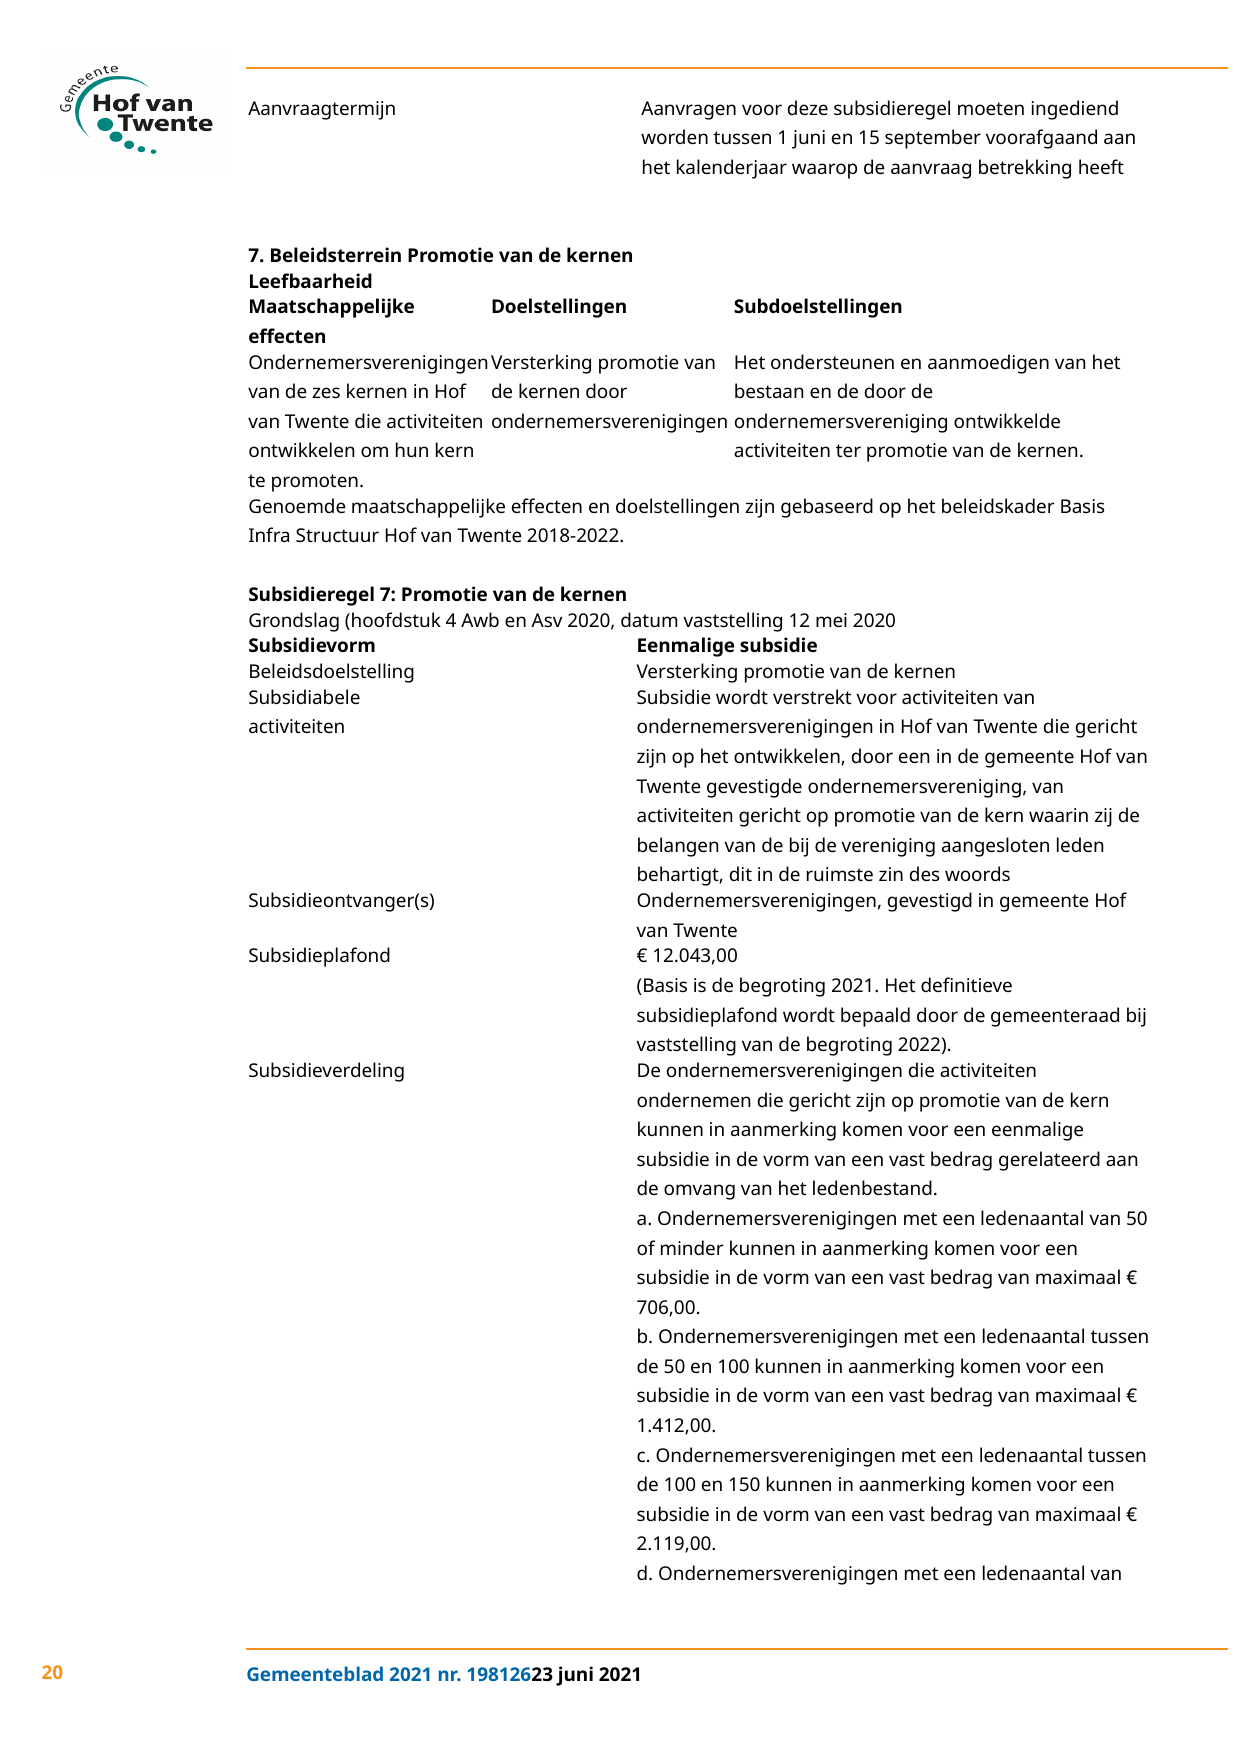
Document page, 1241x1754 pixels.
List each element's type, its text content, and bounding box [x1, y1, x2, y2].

table_cell De ondernemersverenigingen die activiteiten ondernemen die gericht zijn op promotie van de kern kunnen in aanmerking komen voor een eenmalige subsidie in de vorm van een vast bedrag gerelateerd aan de omvang van het ledenbestand. a. Ondernemersverenigingen met een ledenaantal van 50 of minder kunnen in aanmerking komen voor een subsidie in de vorm van een vast bedrag van maximaal € 706,00. b. Ondernemersverenigingen met een ledenaantal tussen de 50 en 100 kunnen in aanmerking komen voor een subsidie in de vorm van een vast bedrag van maximaal € 1.412,00. c. Ondernemersverenigingen met een ledenaantal tussen de 100 en 150 kunnen in aanmerking komen voor een subsidie in de vorm van een vast bedrag van maximaal € 2.119,00. d. Ondernemersverenigingen met een ledenaantal van [636, 1057, 1152, 1586]
table_header Subsidieregel 7: Promotie van de kernen [248, 581, 1152, 607]
table_cell Subsidieplafond [248, 943, 442, 1057]
table_cell Ondernemersverenigingen van de zes kernen in Hof van Twente die activiteiten ontwikkelen om hun kern te promoten. [248, 349, 491, 493]
table_cell Beleidsdoelstelling [248, 659, 442, 684]
table_cell Genoemde maatschappelijke effecten en doelstellingen zijn gebaseerd op het beleidskader Basis Infra Structuur Hof van Twente 2018-2022. [248, 493, 1152, 548]
picture [41, 47, 231, 172]
table_cell Subsidieverdeling [248, 1057, 442, 1586]
table_cell Aanvraagtermijn [248, 95, 449, 180]
table_cell Subsidieontvanger(s) [248, 888, 442, 943]
table_cell Doelstellingen [491, 294, 734, 349]
table_cell [442, 659, 636, 684]
table_cell [442, 943, 636, 1057]
table_cell Grondslag (hoofdstuk 4 Awb en Asv 2020, datum vaststelling 12 mei 2020 [248, 607, 1152, 633]
table_cell Eenmalige subsidie [636, 633, 1152, 658]
table_cell Subdoelstellingen [734, 294, 1152, 349]
table_cell € 12.043,00 (Basis is de begroting 2021. Het definitieve subsidieplafond wordt bepaald door de gemeenteraad bij vaststelling van de begroting 2022). [636, 943, 1152, 1057]
table_cell [442, 684, 636, 887]
table_cell Het ondersteunen en aanmoedigen van het bestaan en de door de ondernemersvereniging ontwikkelde activiteiten ter promotie van de kernen. [734, 349, 1152, 493]
table_cell Subsidievorm [248, 633, 442, 658]
table_cell Aanvragen voor deze subsidieregel moeten ingediend worden tussen 1 juni en 15 september voorafgaand aan het kalenderjaar waarop de aanvraag betrekking heeft [641, 95, 1152, 180]
table_cell Subsidie wordt verstrekt voor activiteiten van ondernemersverenigingen in Hof van Twente die gericht zijn op het ontwikkelen, door een in de gemeente Hof van Twente gevestigde ondernemersvereniging, van activiteiten gericht op promotie van de kern waarin zij de belangen van de bij de vereniging aangesloten leden behartigt, dit in de ruimste zin des woords [636, 684, 1152, 887]
table_cell Versterking promotie van de kernen [636, 659, 1152, 684]
table_cell Maatschappelijke effecten [248, 294, 491, 349]
table_cell [442, 888, 636, 943]
table_cell [442, 1057, 636, 1586]
table_header 7. Beleidsterrein Promotie van de kernen [248, 242, 1152, 268]
table_cell Leefbaarheid [248, 268, 1152, 294]
table_cell [449, 95, 641, 180]
table_cell Subsidiabele activiteiten [248, 684, 442, 887]
table_cell [442, 633, 636, 658]
table_cell Versterking promotie van de kernen door ondernemersverenigingen [491, 349, 734, 493]
table_cell Ondernemersverenigingen, gevestigd in gemeente Hof van Twente [636, 888, 1152, 943]
